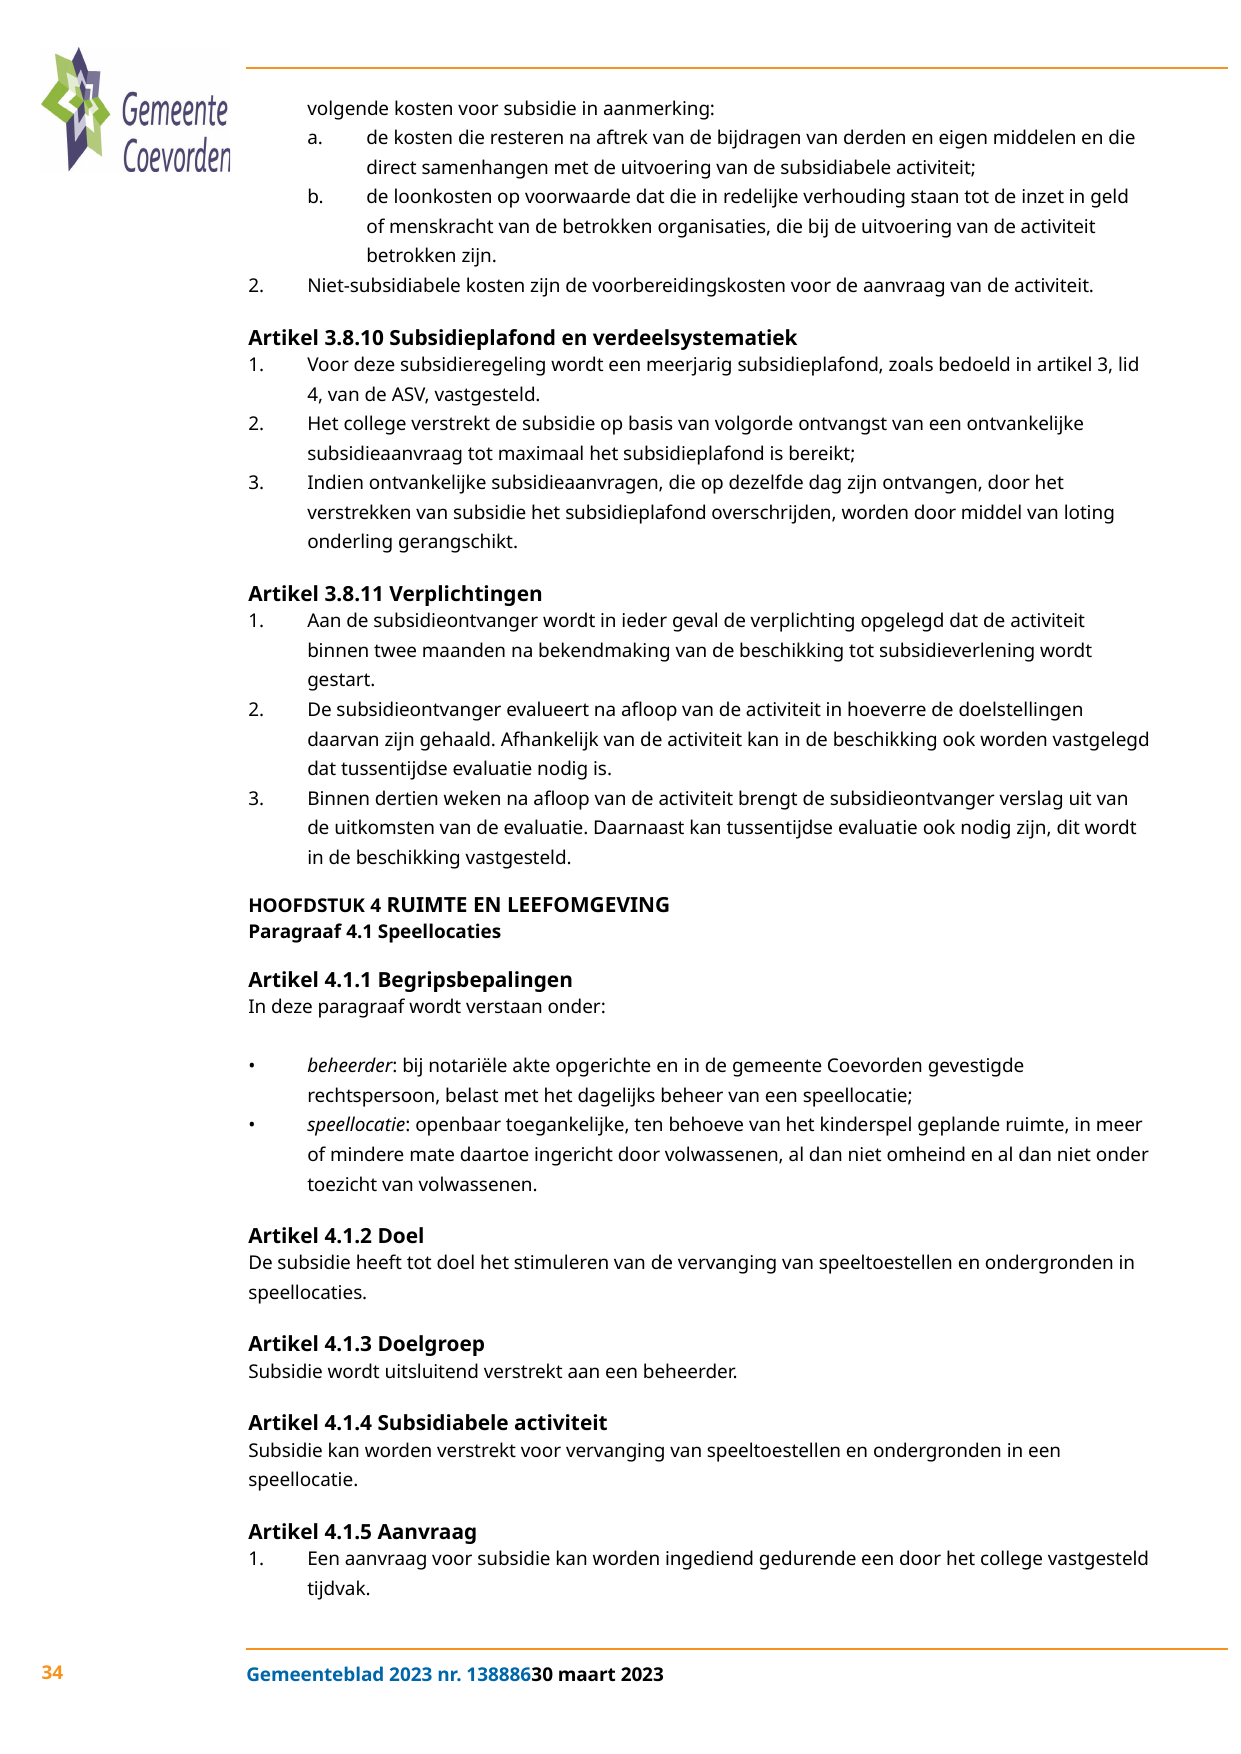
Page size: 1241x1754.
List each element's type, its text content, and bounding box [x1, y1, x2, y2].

list Aan de subsidieontvanger wordt in ieder geval de verplichting opgelegd dat de activiteit binnen twee maanden na bekendmaking van de beschikking tot subsidieverlening wordt gestart. [248, 607, 1152, 692]
list speellocatie: openbaar toegankelijke, ten behoeve van het kinderspel geplande ruimte, in meer of mindere mate daartoe ingericht door volwassenen, al dan niet omheind en al dan niet onder toezicht van volwassenen. [248, 1112, 1152, 1196]
list beheerder: bij notariële akte opgerichte en in de gemeente Coevorden gevestigde rechtspersoon, belast met het dagelijks beheer van een speellocatie; [248, 1052, 1152, 1108]
text Artikel 4.1.4 Subsidiabele activiteit [248, 1408, 1152, 1437]
list volgende kosten voor subsidie in aanmerking: [248, 95, 1152, 121]
text Artikel 4.1.5 Aanvraag [248, 1517, 1152, 1545]
list de loonkosten op voorwaarde dat die in redelijke verhouding staan tot de inzet in geld of menskracht van de betrokken organisaties, die bij de uitvoering van de activiteit betrokken zijn. [307, 183, 1152, 268]
text In deze paragraaf wordt verstaan onder: [248, 993, 1152, 1019]
list Binnen dertien weken na afloop van de activiteit brengt de subsidieontvanger verslag uit van de uitkomsten van de evaluatie. Daarnaast kan tussentijdse evaluatie ook nodig zijn, dit wordt in de beschikking vastgesteld. [248, 785, 1152, 870]
text Paragraaf 4.1 Speellocaties [248, 918, 1152, 944]
text Artikel 3.8.10 Subsidieplafond en verdeelsystematiek [248, 323, 1152, 351]
picture [41, 47, 231, 172]
text De subsidie heeft tot doel het stimuleren van de vervanging van speeltoestellen en ondergronden in speellocaties. [248, 1249, 1152, 1305]
list Indien ontvankelijke subsidieaanvragen, die op dezelfde dag zijn ontvangen, door het verstrekken van subsidie het subsidieplafond overschrijden, worden door middel van loting onderling gerangschikt. [248, 469, 1152, 554]
text Subsidie wordt uitsluitend verstrekt aan een beheerder. [248, 1358, 1152, 1384]
text Artikel 4.1.3 Doelgroep [248, 1329, 1152, 1358]
list Niet-subsidiabele kosten zijn de voorbereidingskosten voor de aanvraag van de activiteit. [248, 272, 1152, 298]
text Subsidie kan worden verstrekt voor vervanging van speeltoestellen en ondergronden in een speellocatie. [248, 1437, 1152, 1492]
text Artikel 4.1.2 Doel [248, 1221, 1152, 1249]
text HOOFDSTUK 4 RUIMTE EN LEEFOMGEVING [248, 890, 1152, 918]
text Artikel 3.8.11 Verplichtingen [248, 579, 1152, 607]
list Voor deze subsidieregeling wordt een meerjarig subsidieplafond, zoals bedoeld in artikel 3, lid 4, van de ASV, vastgesteld. [248, 351, 1152, 406]
list De subsidieontvanger evalueert na afloop van de activiteit in hoeverre de doelstellingen daarvan zijn gehaald. Afhankelijk van de activiteit kan in de beschikking ook worden vastgelegd dat tussentijdse evaluatie nodig is. [248, 696, 1152, 781]
list Het college verstrekt de subsidie op basis van volgorde ontvangst van een ontvankelijke subsidieaanvraag tot maximaal het subsidieplafond is bereikt; [248, 410, 1152, 466]
text Artikel 4.1.1 Begripsbepalingen [248, 965, 1152, 993]
list Een aanvraag voor subsidie kan worden ingediend gedurende een door het college vastgesteld tijdvak. [248, 1545, 1152, 1601]
list de kosten die resteren na aftrek van de bijdragen van derden en eigen middelen en die direct samenhangen met de uitvoering van de subsidiabele activiteit; [307, 124, 1152, 180]
